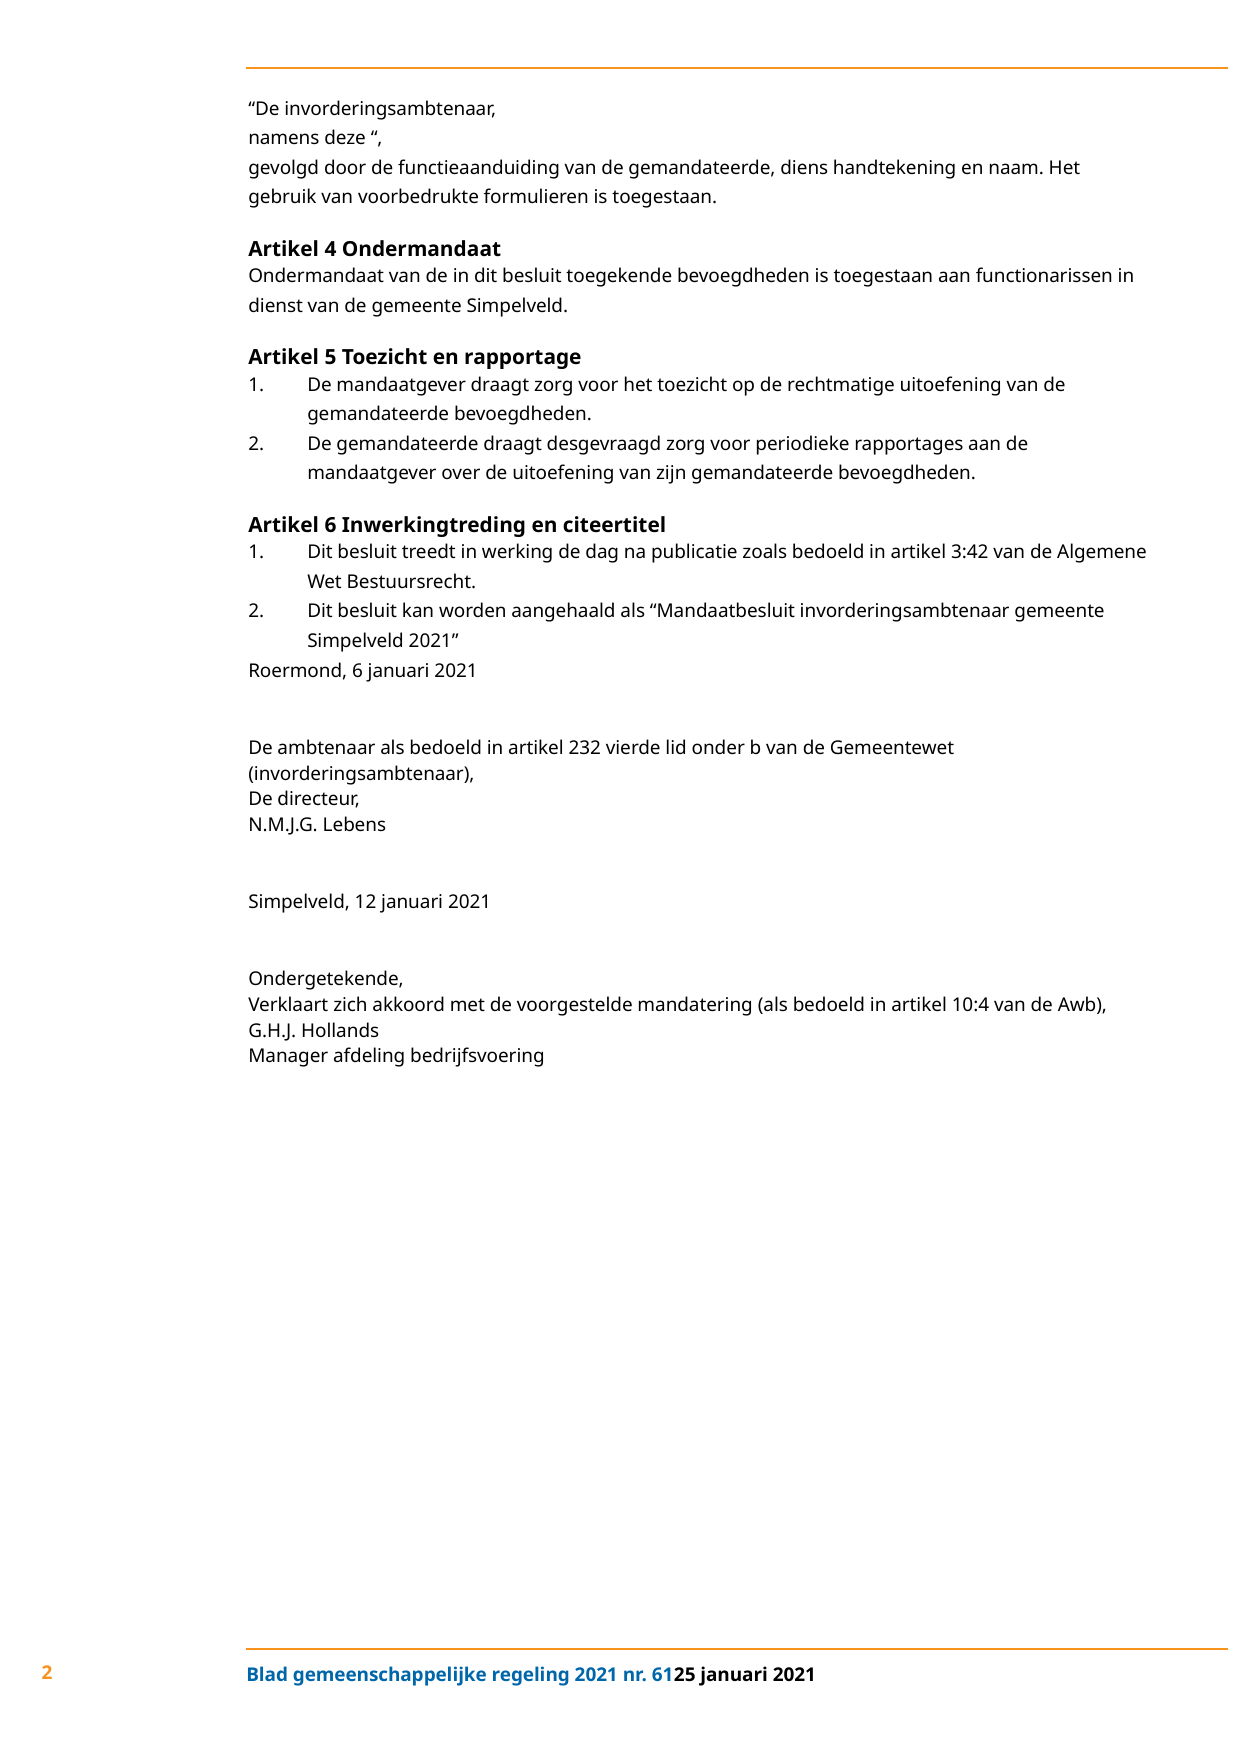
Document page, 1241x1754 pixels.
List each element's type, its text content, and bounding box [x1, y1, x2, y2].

text Artikel 5 Toezicht en rapportage [248, 342, 1152, 371]
text (invorderingsambtenaar), [248, 760, 1152, 785]
text Verklaart zich akkoord met de voorgestelde mandatering (als bedoeld in artikel 10:4 van de Awb), [248, 991, 1152, 1017]
text Manager afdeling bedrijfsvoering [248, 1043, 1152, 1068]
text Ondergetekende, [248, 966, 1152, 991]
text Artikel 6 Inwerkingtreding en citeertitel [248, 510, 1152, 538]
text De directeur, [248, 785, 1152, 811]
list De gemandateerde draagt desgevraagd zorg voor periodieke rapportages aan de mandaatgever over de uitoefening van zijn gemandateerde bevoegdheden. [248, 430, 1152, 485]
text Simpelveld, 12 januari 2021 [248, 888, 1152, 914]
list De mandaatgever draagt zorg voor het toezicht op de rechtmatige uitoefening van de gemandateerde bevoegdheden. [248, 371, 1152, 426]
text G.H.J. Hollands [248, 1017, 1152, 1043]
picture [41, 47, 231, 172]
text gevolgd door de functieaanduiding van de gemandateerde, diens handtekening en naam. Het gebruik van voorbedrukte formulieren is toegestaan. [248, 154, 1152, 209]
text “De invorderingsambtenaar, [248, 95, 1152, 121]
text Ondermandaat van de in dit besluit toegekende bevoegdheden is toegestaan aan functionarissen in dienst van de gemeente Simpelveld. [248, 262, 1152, 318]
list Dit besluit kan worden aangehaald als “Mandaatbesluit invorderingsambtenaar gemeente Simpelveld 2021” [248, 598, 1152, 653]
text Artikel 4 Ondermandaat [248, 234, 1152, 262]
text N.M.J.G. Lebens [248, 811, 1152, 837]
text Roermond, 6 januari 2021 [248, 657, 1152, 682]
text namens deze “, [248, 124, 1152, 150]
list Dit besluit treedt in werking de dag na publicatie zoals bedoeld in artikel 3:42 van de Algemene Wet Bestuursrecht. [248, 538, 1152, 594]
text De ambtenaar als bedoeld in artikel 232 vierde lid onder b van de Gemeentewet [248, 734, 1152, 760]
